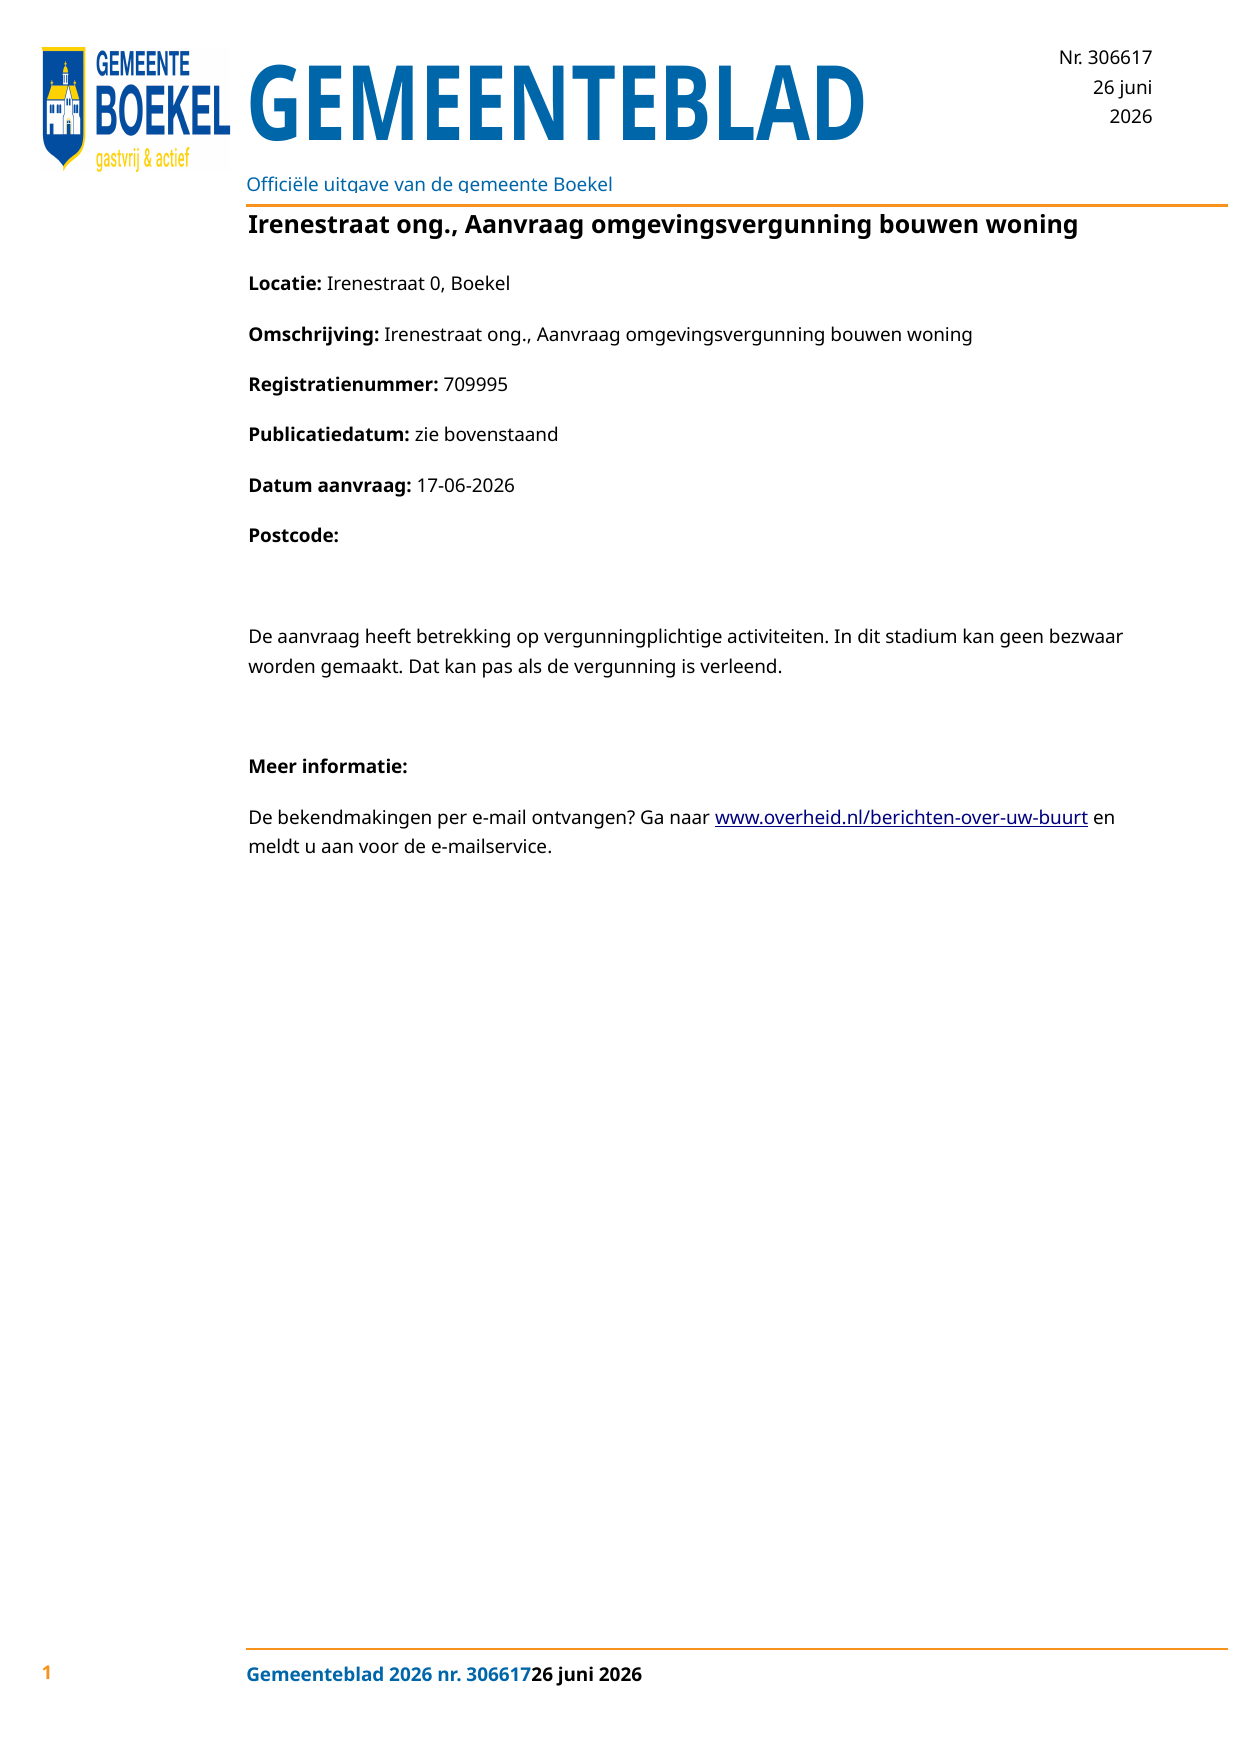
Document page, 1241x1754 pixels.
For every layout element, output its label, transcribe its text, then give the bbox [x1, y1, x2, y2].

text Datum aanvraag: 17-06-2026 [248, 472, 1152, 498]
text De bekendmakingen per e-mail ontvangen? Ga naar www.overheid.nl/berichten-over-uw-buurt en meldt u aan voor de e-mailservice. [248, 804, 1152, 859]
text Meer informatie: [248, 754, 1152, 779]
picture [41, 47, 231, 172]
text Postcode: [248, 522, 1152, 548]
text Omschrijving: Irenestraat ong., Aanvraag omgevingsvergunning bouwen woning [248, 321, 1152, 346]
text De aanvraag heeft betrekking op vergunningplichtige activiteiten. In dit stadium kan geen bezwaar worden gemaakt. Dat kan pas als de vergunning is verleend. [248, 623, 1152, 678]
text Registratienummer: 709995 [248, 371, 1152, 397]
text Locatie: Irenestraat 0, Boekel [248, 270, 1152, 296]
text Publicatiedatum: zie bovenstaand [248, 422, 1152, 447]
text Irenestraat ong., Aanvraag omgevingsvergunning bouwen woning [248, 207, 1152, 241]
